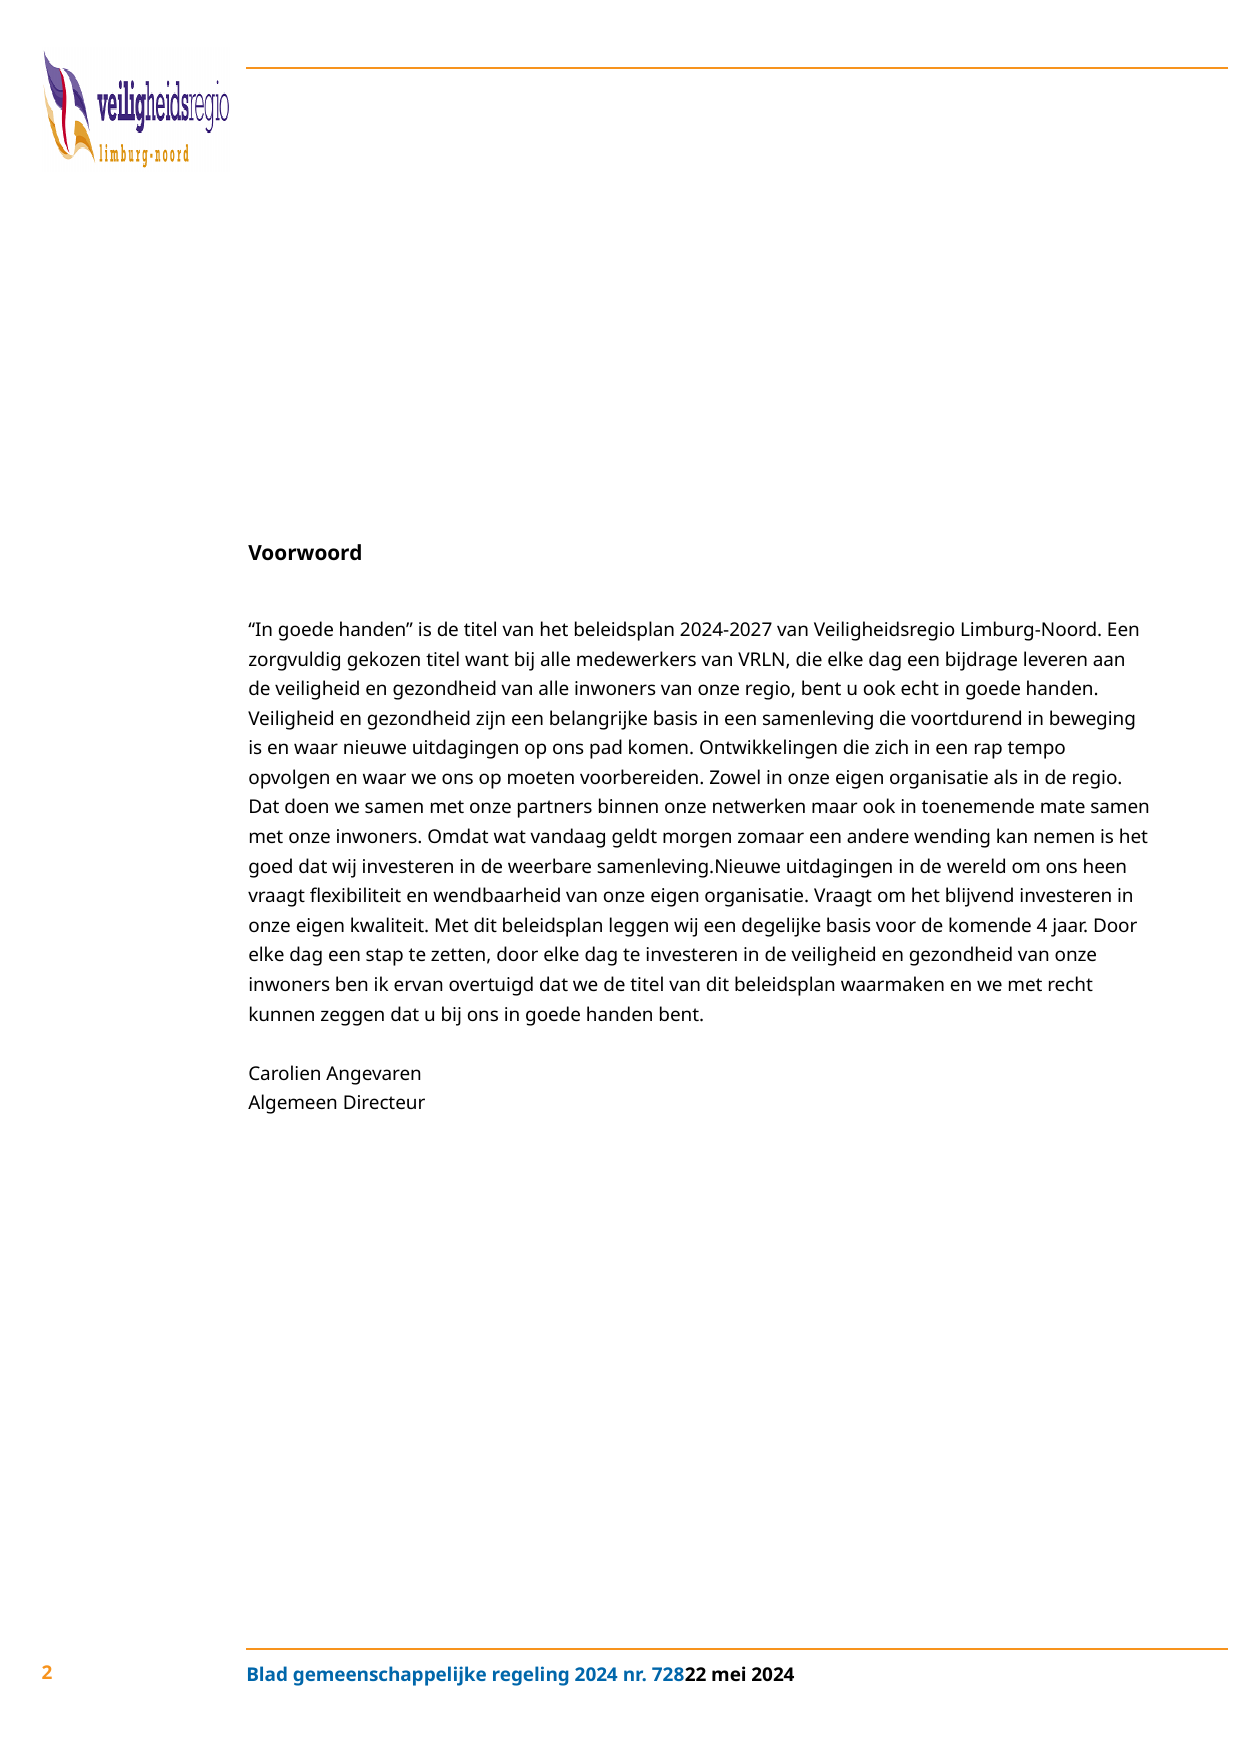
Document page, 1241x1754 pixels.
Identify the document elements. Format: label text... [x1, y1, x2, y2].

text Voorwoord [248, 538, 1152, 567]
picture [41, 47, 231, 172]
text Algemeen Directeur [248, 1089, 1152, 1115]
text “In goede handen” is de titel van het beleidsplan 2024-2027 van Veiligheidsregio Limburg-Noord. Een zorgvuldig gekozen titel want bij alle medewerkers van VRLN, die elke dag een bijdrage leveren aan de veiligheid en gezondheid van alle inwoners van onze regio, bent u ook echt in goede handen. Veiligheid en gezondheid zijn een belangrijke basis in een samenleving die voortdurend in beweging is en waar nieuwe uitdagingen op ons pad komen. Ontwikkelingen die zich in een rap tempo opvolgen en waar we ons op moeten voorbereiden. Zowel in onze eigen organisatie als in de regio. Dat doen we samen met onze partners binnen onze netwerken maar ook in toenemende mate samen met onze inwoners. Omdat wat vandaag geldt morgen zomaar een andere wending kan nemen is het goed dat wij investeren in de weerbare samenleving.Nieuwe uitdagingen in de wereld om ons heen vraagt flexibiliteit en wendbaarheid van onze eigen organisatie. Vraagt om het blijvend investeren in onze eigen kwaliteit. Met dit beleidsplan leggen wij een degelijke basis voor de komende 4 jaar. Door elke dag een stap te zetten, door elke dag te investeren in de veiligheid en gezondheid van onze inwoners ben ik ervan overtuigd dat we de titel van dit beleidsplan waarmaken en we met recht kunnen zeggen dat u bij ons in goede handen bent. [248, 616, 1152, 1027]
text Carolien Angevaren [248, 1060, 1152, 1086]
